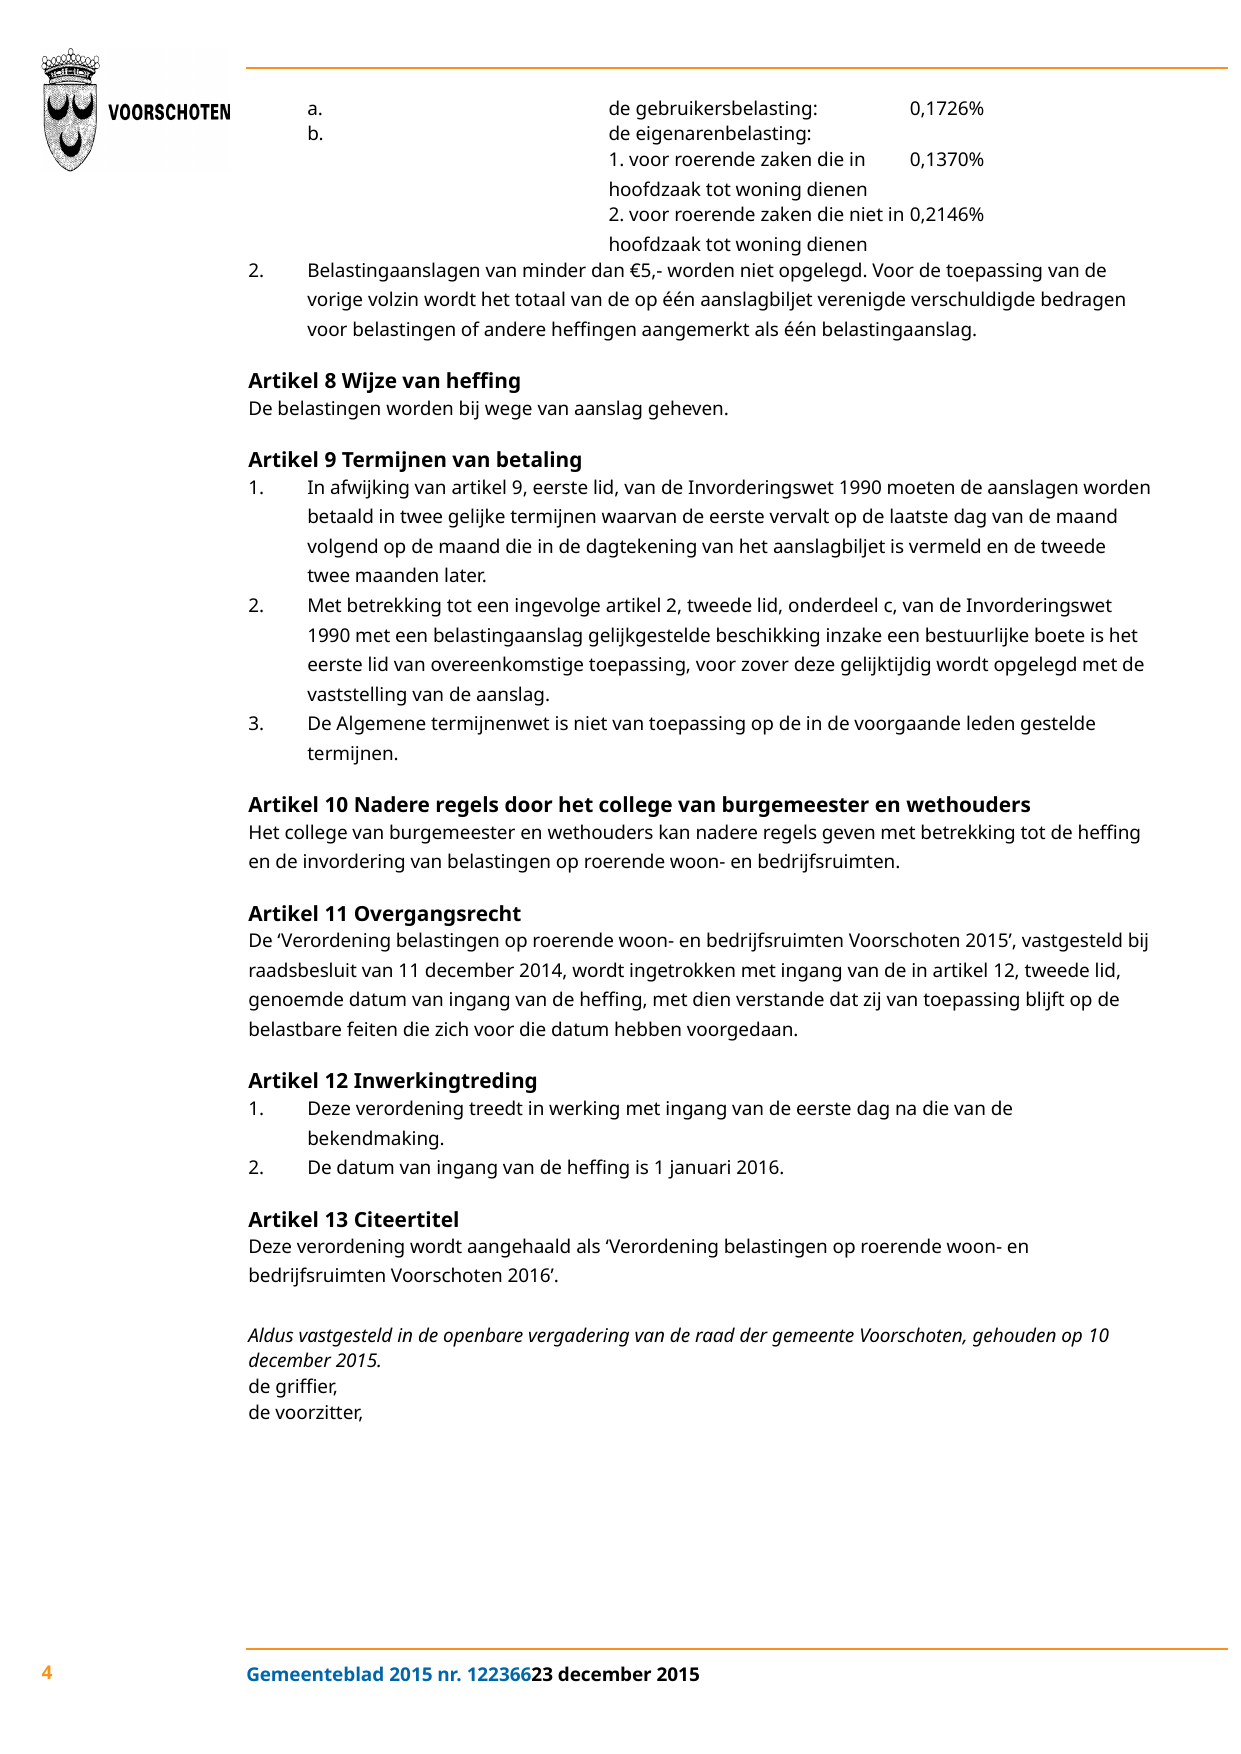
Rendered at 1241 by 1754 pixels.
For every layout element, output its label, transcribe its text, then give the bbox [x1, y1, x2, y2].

table_cell [307, 146, 608, 202]
picture [41, 47, 231, 172]
table_cell b. [307, 121, 608, 146]
list In afwijking van artikel 9, eerste lid, van de Invorderingswet 1990 moeten de aanslagen worden betaald in twee gelijke termijnen waarvan de eerste vervalt op de laatste dag van de maand volgend op de maand die in de dagtekening van het aanslagbiljet is vermeld en de tweede twee maanden later. [248, 474, 1152, 588]
table_cell 0,2146% [910, 202, 1211, 257]
table_cell [307, 202, 608, 257]
table_cell 1. voor roerende zaken die in hoofdzaak tot woning dienen [608, 146, 909, 202]
text Deze verordening wordt aangehaald als ‘Verordening belastingen op roerende woon- en bedrijfsruimten Voorschoten 2016’. [248, 1233, 1152, 1288]
table_header a. [307, 95, 608, 121]
text de voorzitter, [248, 1399, 1152, 1425]
text De ‘Verordening belastingen op roerende woon- en bedrijfsruimten Voorschoten 2015’, vastgesteld bij raadsbesluit van 11 december 2014, wordt ingetrokken met ingang van de in artikel 12, tweede lid, genoemde datum van ingang van de heffing, met dien verstande dat zij van toepassing blijft op de belastbare feiten die zich voor die datum hebben voorgedaan. [248, 927, 1152, 1042]
text Artikel 13 Citeertitel [248, 1205, 1152, 1233]
list Met betrekking tot een ingevolge artikel 2, tweede lid, onderdeel c, van de Invorderingswet 1990 met een belastingaanslag gelijkgestelde beschikking inzake een bestuurlijke boete is het eerste lid van overeenkomstige toepassing, voor zover deze gelijktijdig wordt opgelegd met de vaststelling van de aanslag. [248, 592, 1152, 707]
table_cell de eigenarenbelasting: [608, 121, 909, 146]
text Artikel 12 Inwerkingtreding [248, 1067, 1152, 1095]
table_cell 0,1370% [910, 146, 1211, 202]
list Belastingaanslagen van minder dan €5,- worden niet opgelegd. Voor de toepassing van de vorige volzin wordt het totaal van de op één aanslagbiljet verenigde verschuldigde bedragen voor belastingen of andere heffingen aangemerkt als één belastingaanslag. [248, 257, 1152, 342]
text Artikel 11 Overgangsrecht [248, 899, 1152, 927]
text Artikel 10 Nadere regels door het college van burgemeester en wethouders [248, 791, 1152, 819]
list De datum van ingang van de heffing is 1 januari 2016. [248, 1154, 1152, 1180]
list De Algemene termijnenwet is niet van toepassing op de in de voorgaande leden gestelde termijnen. [248, 711, 1152, 766]
list Deze verordening treedt in werking met ingang van de eerste dag na die van de bekendmaking. [248, 1095, 1152, 1150]
text de griffier, [248, 1373, 1152, 1399]
text Het college van burgemeester en wethouders kan nadere regels geven met betrekking tot de heffing en de invordering van belastingen op roerende woon- en bedrijfsruimten. [248, 819, 1152, 874]
text De belastingen worden bij wege van aanslag geheven. [248, 395, 1152, 421]
table_cell [910, 121, 1211, 146]
text Artikel 8 Wijze van heffing [248, 367, 1152, 395]
text Artikel 9 Termijnen van betaling [248, 446, 1152, 474]
table_header de gebruikersbelasting: [608, 95, 909, 121]
table_cell 2. voor roerende zaken die niet in hoofdzaak tot woning dienen [608, 202, 909, 257]
table_header 0,1726% [910, 95, 1211, 121]
text Aldus vastgesteld in de openbare vergadering van de raad der gemeente Voorschoten, gehouden op 10 december 2015. [248, 1322, 1152, 1373]
